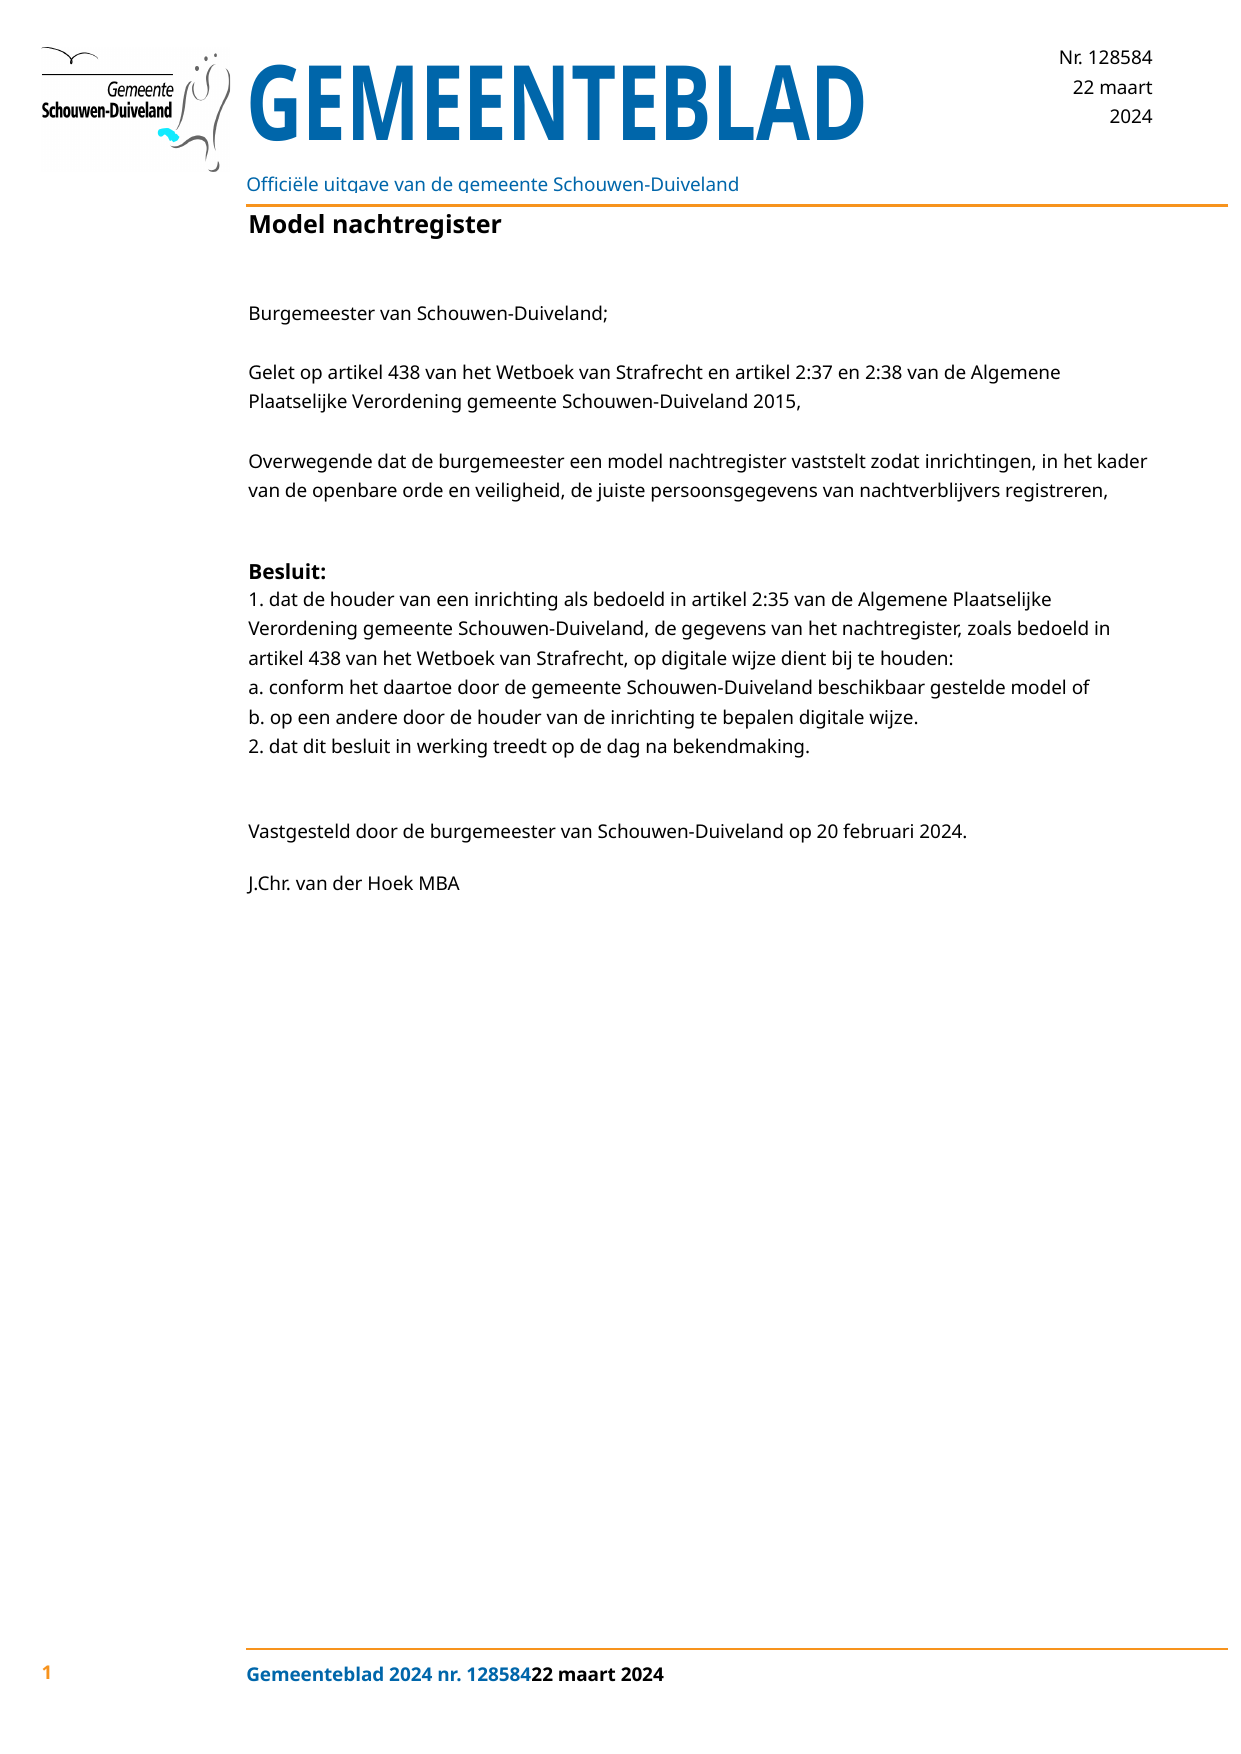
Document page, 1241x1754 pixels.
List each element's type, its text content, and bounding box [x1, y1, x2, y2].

text Burgemeester van Schouwen-Duiveland; [248, 300, 1152, 326]
text 2. dat dit besluit in werking treedt op de dag na bekendmaking. [248, 734, 1152, 759]
text J.Chr. van der Hoek MBA [248, 870, 1152, 896]
text 1. dat de houder van een inrichting als bedoeld in artikel 2:35 van de Algemene Plaatselijke Verordening gemeente Schouwen-Duiveland, de gegevens van het nachtregister, zoals bedoeld in artikel 438 van het Wetboek van Strafrecht, op digitale wijze dient bij te houden: [248, 586, 1152, 671]
text Besluit: [248, 557, 1152, 586]
text Model nachtregister [248, 207, 1152, 241]
picture [41, 47, 231, 172]
text b. op een andere door de houder van de inrichting te bepalen digitale wijze. [248, 704, 1152, 730]
text Overwegende dat de burgemeester een model nachtregister vaststelt zodat inrichtingen, in het kader van de openbare orde en veiligheid, de juiste persoonsgegevens van nachtverblijvers registreren, [248, 448, 1152, 503]
text Vastgesteld door de burgemeester van Schouwen-Duiveland op 20 februari 2024. [248, 819, 1152, 844]
text Gelet op artikel 438 van het Wetboek van Strafrecht en artikel 2:37 en 2:38 van de Algemene Plaatselijke Verordening gemeente Schouwen-Duiveland 2015, [248, 359, 1152, 414]
text a. conform het daartoe door de gemeente Schouwen-Duiveland beschikbaar gestelde model of [248, 674, 1152, 700]
